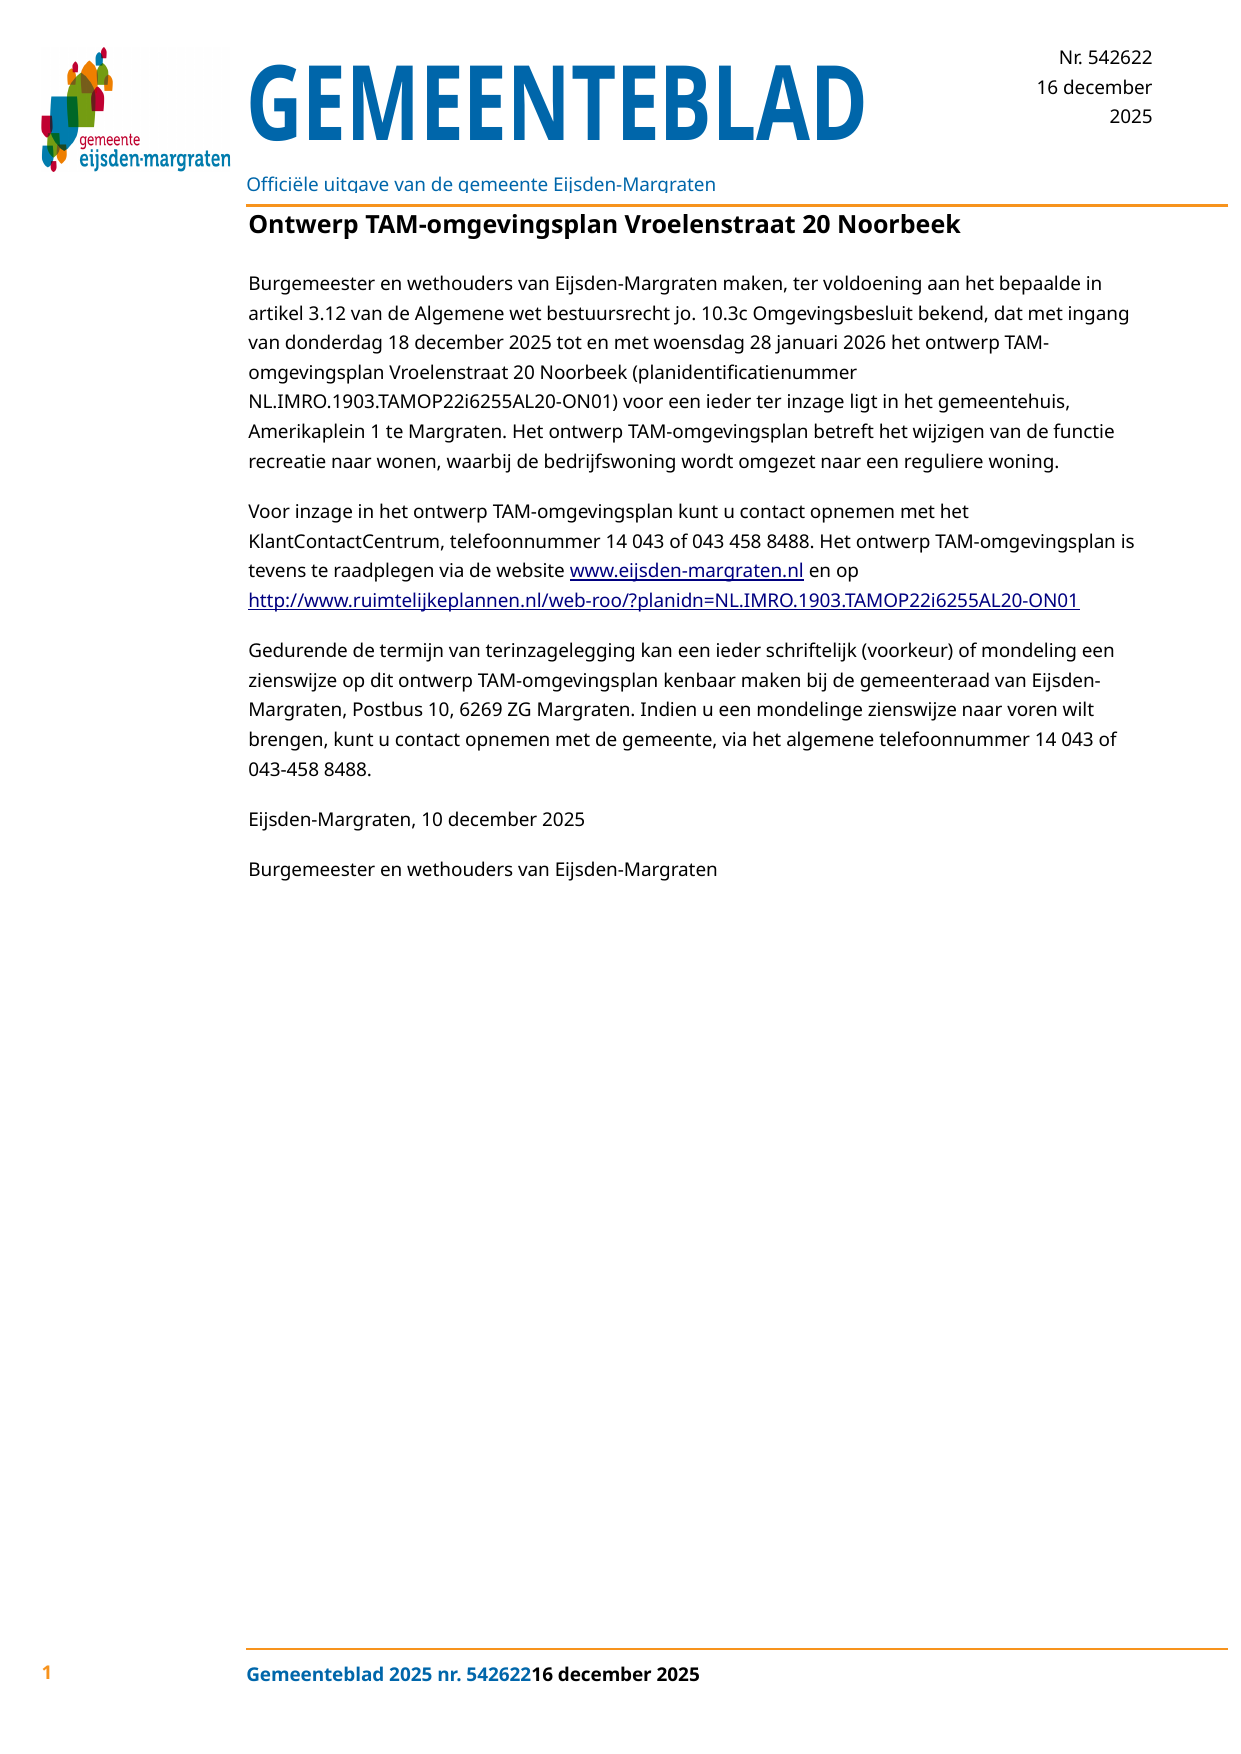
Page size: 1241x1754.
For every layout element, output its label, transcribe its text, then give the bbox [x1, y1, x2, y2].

text Burgemeester en wethouders van Eijsden-Margraten maken, ter voldoening aan het bepaalde in artikel 3.12 van de Algemene wet bestuursrecht jo. 10.3c Omgevingsbesluit bekend, dat met ingang van donderdag 18 december 2025 tot en met woensdag 28 januari 2026 het ontwerp TAM-omgevingsplan Vroelenstraat 20 Noorbeek (planidentificatienummer NL.IMRO.1903.TAMOP22i6255AL20-ON01) voor een ieder ter inzage ligt in het gemeentehuis, Amerikaplein 1 te Margraten. Het ontwerp TAM-omgevingsplan betreft het wijzigen van de functie recreatie naar wonen, waarbij de bedrijfswoning wordt omgezet naar een reguliere woning. [248, 270, 1152, 473]
text Burgemeester en wethouders van Eijsden-Margraten [248, 857, 1152, 882]
text Gedurende de termijn van terinzagelegging kan een ieder schriftelijk (voorkeur) of mondeling een zienswijze op dit ontwerp TAM-omgevingsplan kenbaar maken bij de gemeenteraad van Eijsden-Margraten, Postbus 10, 6269 ZG Margraten. Indien u een mondelinge zienswijze naar voren wilt brengen, kunt u contact opnemen met de gemeente, via het algemene telefoonnummer 14 043 of 043-458 8488. [248, 637, 1152, 781]
text Ontwerp TAM-omgevingsplan Vroelenstraat 20 Noorbeek [248, 207, 1152, 241]
text Voor inzage in het ontwerp TAM-omgevingsplan kunt u contact opnemen met het KlantContactCentrum, telefoonnummer 14 043 of 043 458 8488. Het ontwerp TAM-omgevingsplan is tevens te raadplegen via de website www.eijsden-margraten.nl en op http://www.ruimtelijkeplannen.nl/web-roo/?planidn=NL.IMRO.1903.TAMOP22i6255AL20-ON01 [248, 498, 1152, 613]
text Eijsden-Margraten, 10 december 2025 [248, 806, 1152, 832]
picture [41, 47, 231, 172]
